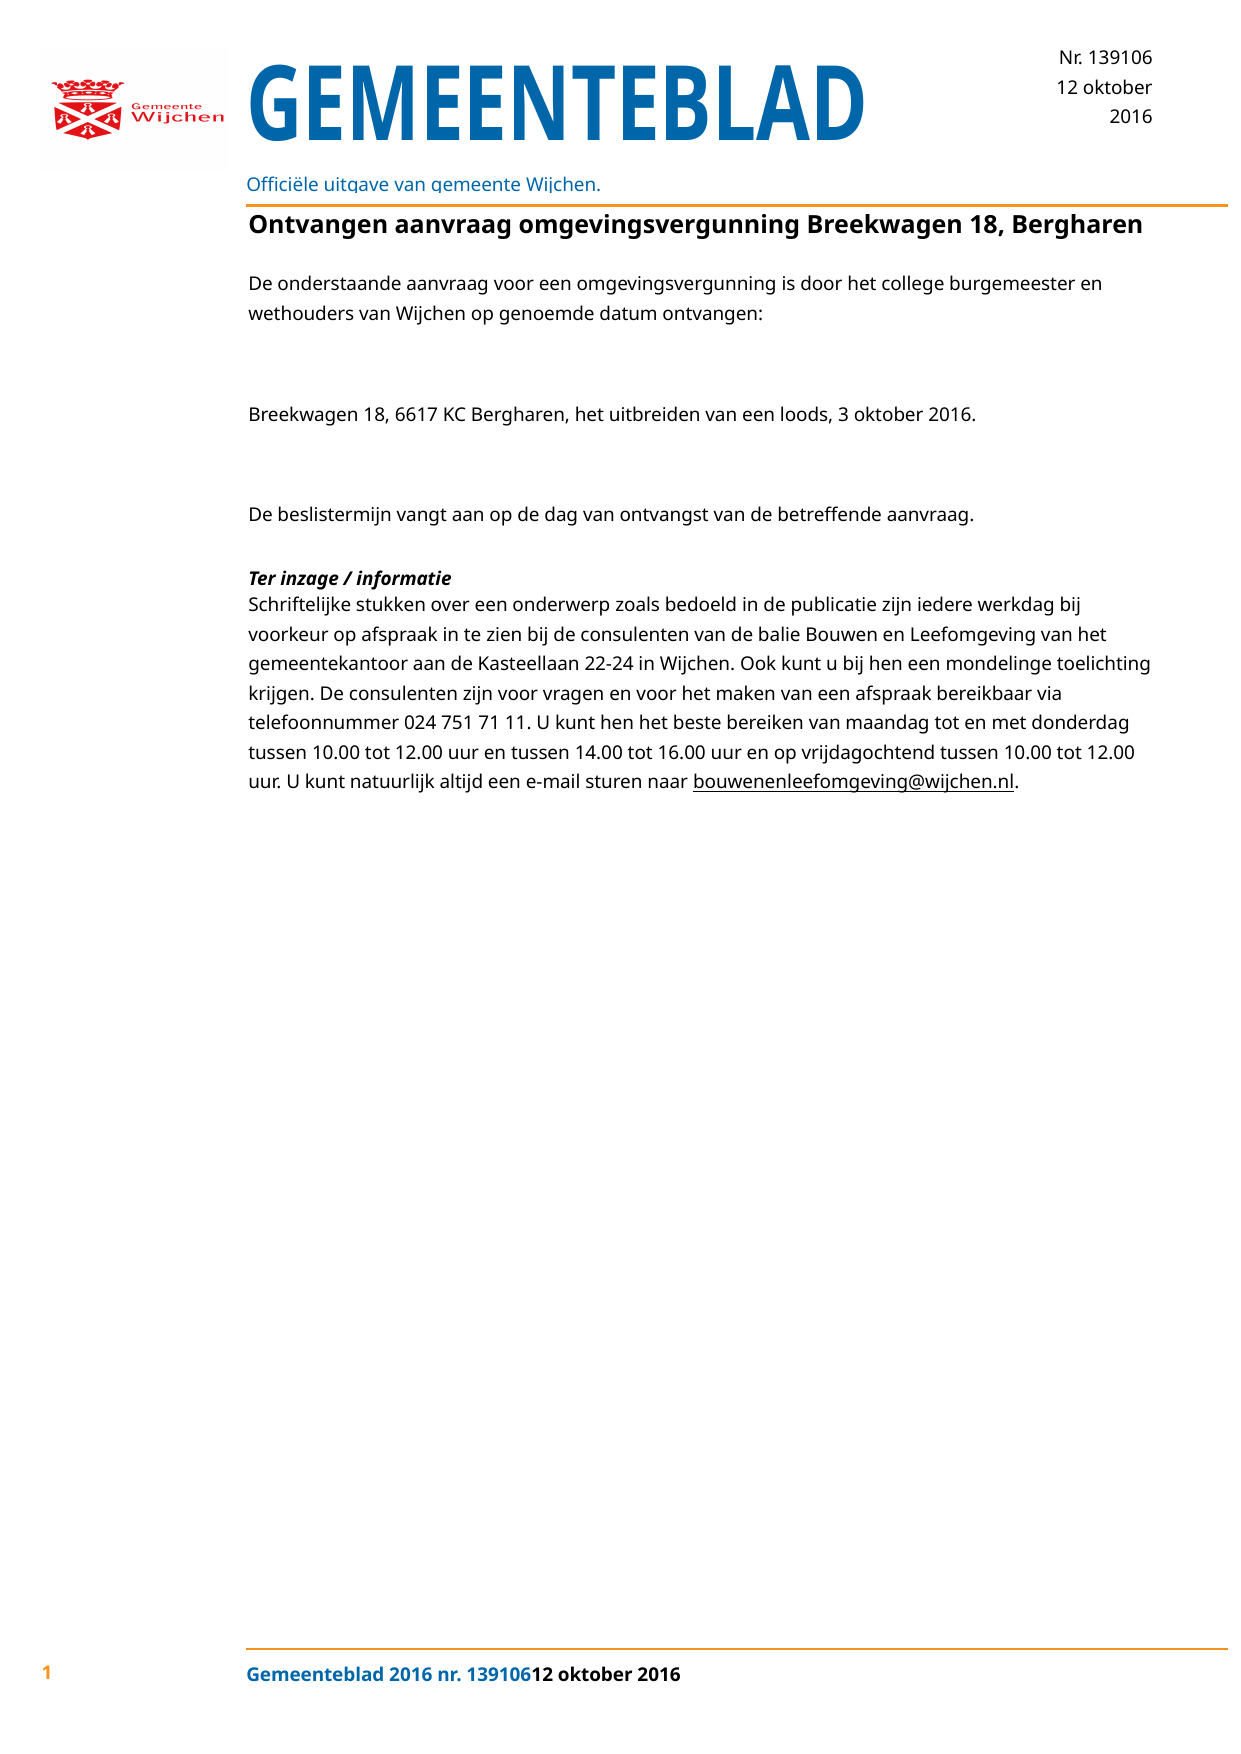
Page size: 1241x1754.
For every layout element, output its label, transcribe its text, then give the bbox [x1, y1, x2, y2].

picture [41, 47, 231, 172]
text Ontvangen aanvraag omgevingsvergunning Breekwagen 18, Bergharen [248, 207, 1152, 241]
text Breekwagen 18, 6617 KC Bergharen, het uitbreiden van een loods, 3 oktober 2016. [248, 401, 1152, 426]
text Schriftelijke stukken over een onderwerp zoals bedoeld in de publicatie zijn iedere werkdag bij voorkeur op afspraak in te zien bij de consulenten van de balie Bouwen en Leefomgeving van het gemeentekantoor aan de Kasteellaan 22-24 in Wijchen. Ook kunt u bij hen een mondelinge toelichting krijgen. De consulenten zijn voor vragen en voor het maken van een afspraak bereikbaar via telefoonnummer 024 751 71 11. U kunt hen het beste bereiken van maandag tot en met donderdag tussen 10.00 tot 12.00 uur en tussen 14.00 tot 16.00 uur en op vrijdagochtend tussen 10.00 tot 12.00 uur. U kunt natuurlijk altijd een e-mail sturen naar bouwenenleefomgeving@wijchen.nl. [248, 591, 1152, 794]
text De onderstaande aanvraag voor een omgevingsvergunning is door het college burgemeester en wethouders van Wijchen op genoemde datum ontvangen: [248, 270, 1152, 326]
text De beslistermijn vangt aan op de dag van ontvangst van de betreffende aanvraag. [248, 502, 1152, 527]
text Ter inzage / informatie [248, 566, 1152, 591]
